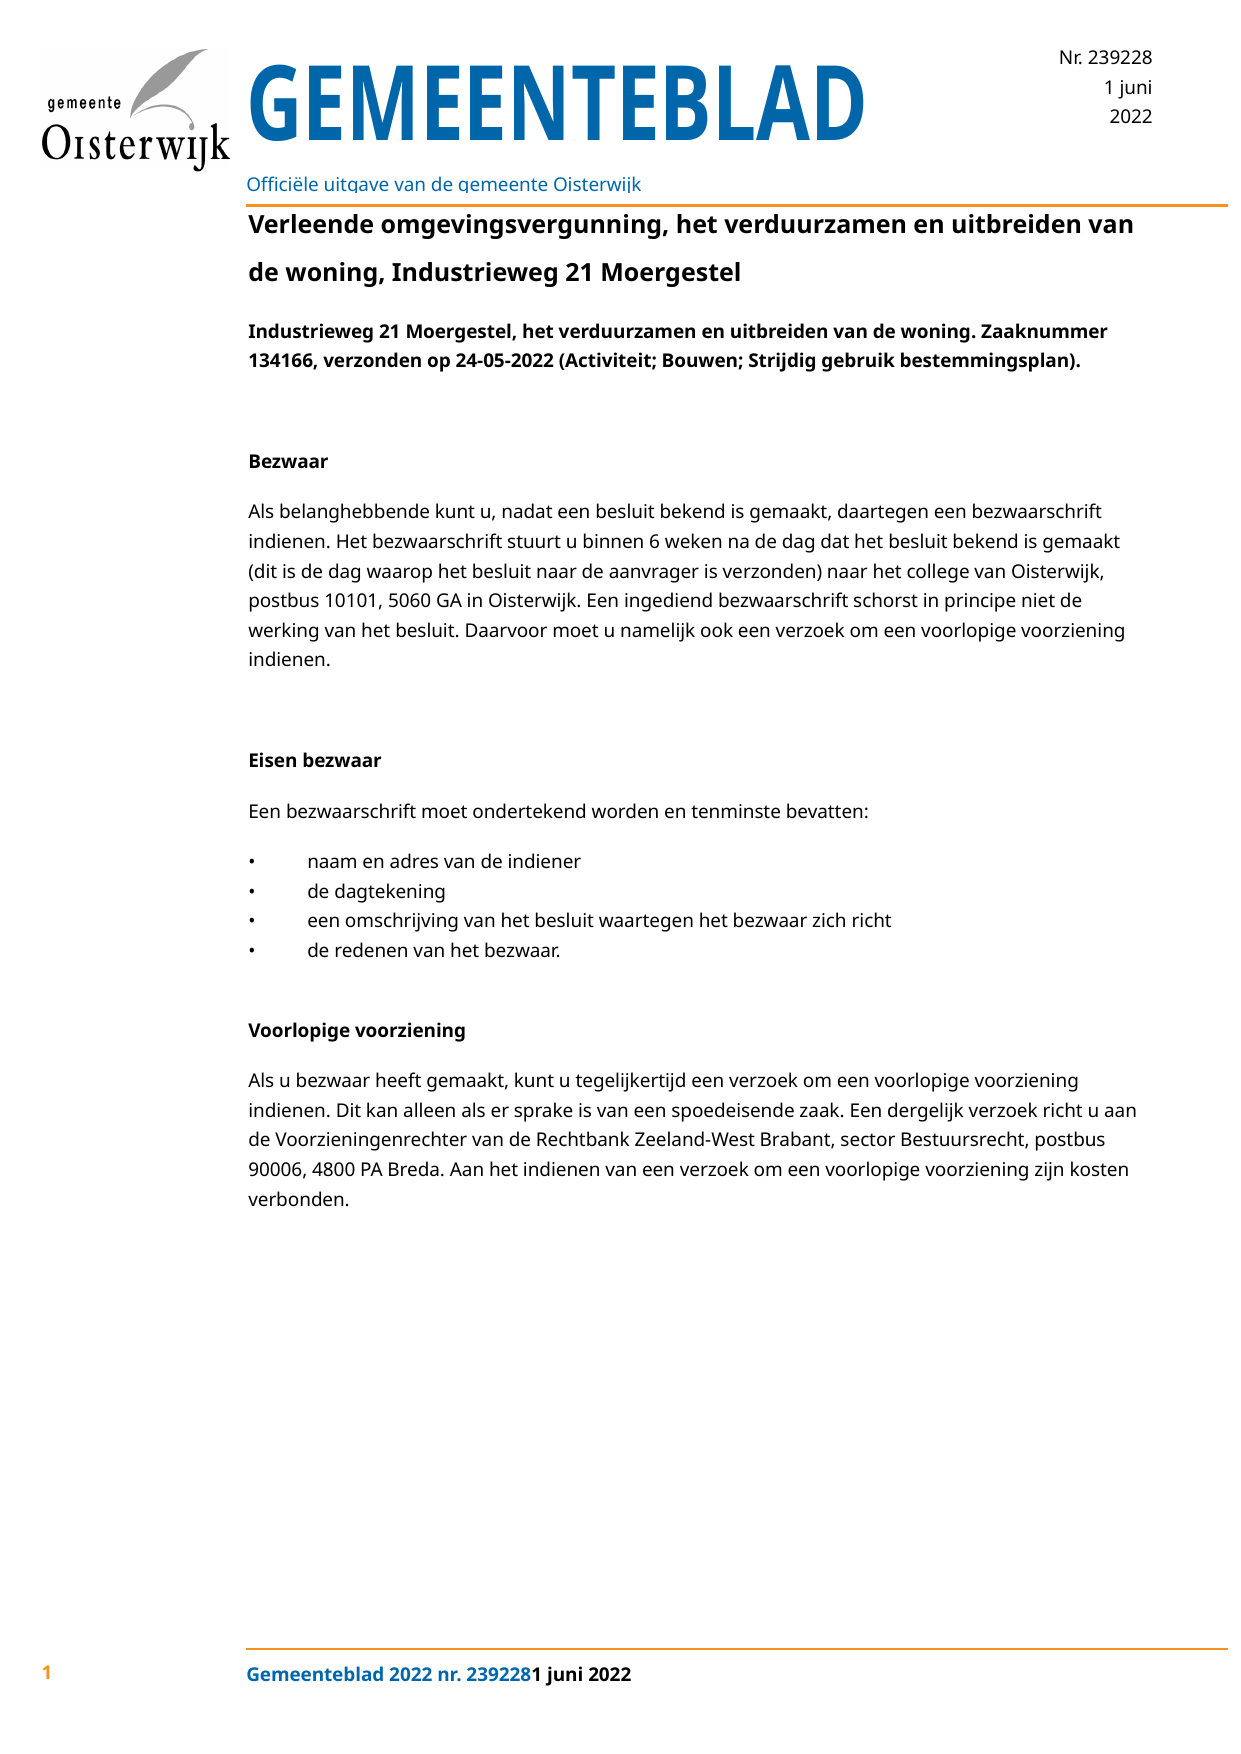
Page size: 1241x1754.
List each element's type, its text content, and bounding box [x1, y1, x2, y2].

text Industrieweg 21 Moergestel, het verduurzamen en uitbreiden van de woning. Zaaknummer 134166, verzonden op 24-05-2022 (Activiteit; Bouwen; Strijdig gebruik bestemmingsplan). [248, 318, 1152, 373]
list een omschrijving van het besluit waartegen het bezwaar zich richt [248, 907, 1152, 933]
text Eisen bezwaar [248, 747, 1152, 773]
picture [41, 47, 231, 172]
text Als belanghebbende kunt u, nadat een besluit bekend is gemaakt, daartegen een bezwaarschrift indienen. Het bezwaarschrift stuurt u binnen 6 weken na de dag dat het besluit bekend is gemaakt (dit is de dag waarop het besluit naar de aanvrager is verzonden) naar het college van Oisterwijk, postbus 10101, 5060 GA in Oisterwijk. Een ingediend bezwaarschrift schorst in principe niet de werking van het besluit. Daarvoor moet u namelijk ook een verzoek om een voorlopige voorziening indienen. [248, 499, 1152, 672]
list de redenen van het bezwaar. [248, 937, 1152, 963]
text Bezwaar [248, 448, 1152, 474]
text Een bezwaarschrift moet ondertekend worden en tenminste bevatten: [248, 798, 1152, 824]
list de dagtekening [248, 878, 1152, 904]
text Als u bezwaar heeft gemaakt, kunt u tegelijkertijd een verzoek om een voorlopige voorziening indienen. Dit kan alleen als er sprake is van een spoedeisende zaak. Een dergelijk verzoek richt u aan de Voorzieningenrechter van de Rechtbank Zeeland-West Brabant, sector Bestuursrecht, postbus 90006, 4800 PA Breda. Aan het indienen van een verzoek om een voorlopige voorziening zijn kosten verbonden. [248, 1067, 1152, 1212]
text Verleende omgevingsvergunning, het verduurzamen en uitbreiden van de woning, Industrieweg 21 Moergestel [248, 207, 1152, 288]
list naam en adres van de indiener [248, 848, 1152, 874]
text Voorlopige voorziening [248, 1017, 1152, 1043]
